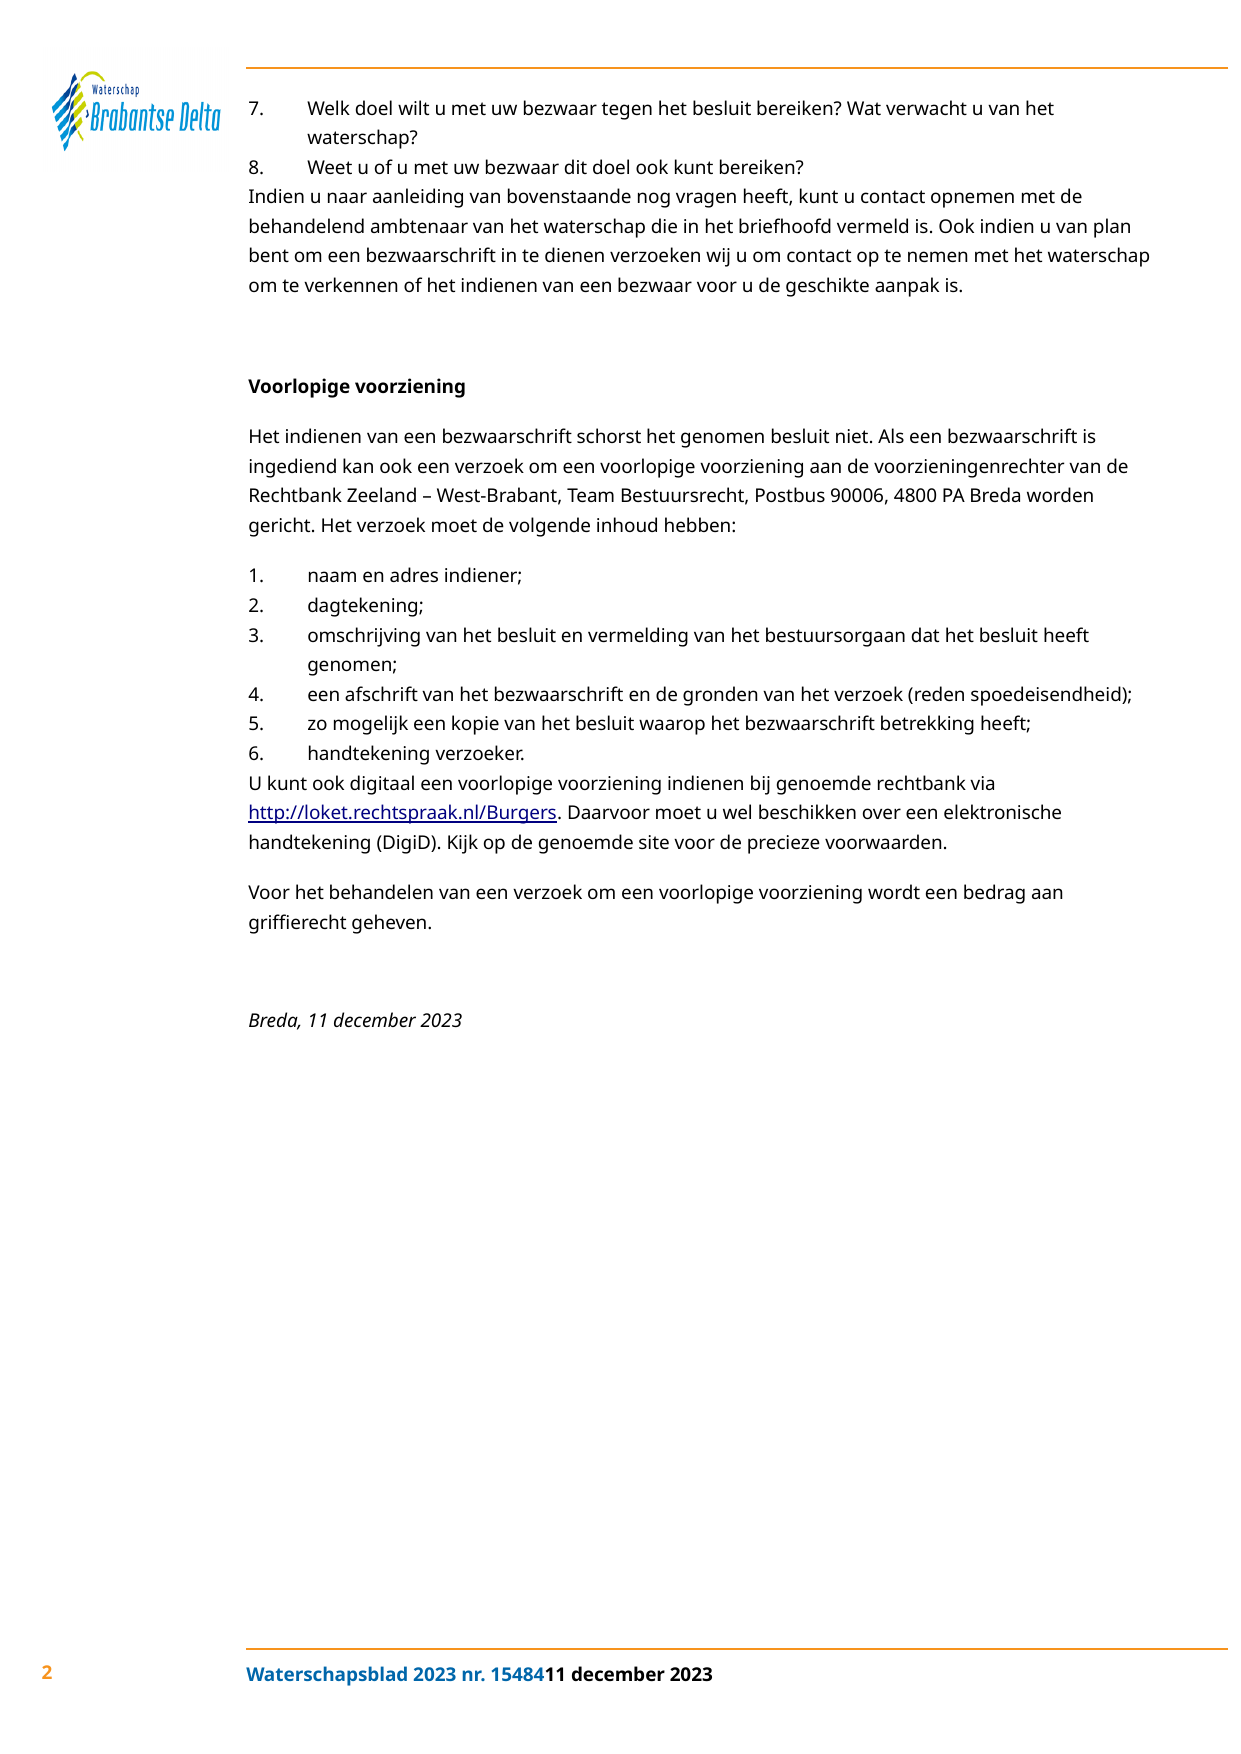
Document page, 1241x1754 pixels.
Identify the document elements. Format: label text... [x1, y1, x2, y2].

list zo mogelijk een kopie van het besluit waarop het bezwaarschrift betrekking heeft; [248, 711, 1152, 736]
picture [41, 47, 231, 172]
list Weet u of u met uw bezwaar dit doel ook kunt bereiken? [248, 154, 1152, 180]
text U kunt ook digitaal een voorlopige voorziening indienen bij genoemde rechtbank via http://loket.rechtspraak.nl/Burgers. Daarvoor moet u wel beschikken over een elektronische handtekening (DigiD). Kijk op de genoemde site voor de precieze voorwaarden. [248, 770, 1152, 855]
list naam en adres indiener; [248, 563, 1152, 588]
list omschrijving van het besluit en vermelding van het bestuursorgaan dat het besluit heeft genomen; [248, 622, 1152, 677]
list Welk doel wilt u met uw bezwaar tegen het besluit bereiken? Wat verwacht u van het waterschap? [248, 95, 1152, 150]
list handtekening verzoeker. [248, 740, 1152, 766]
list een afschrift van het bezwaarschrift en de gronden van het verzoek (reden spoedeisendheid); [248, 681, 1152, 707]
text Indien u naar aanleiding van bovenstaande nog vragen heeft, kunt u contact opnemen met de behandelend ambtenaar van het waterschap die in het briefhoofd vermeld is. Ook indien u van plan bent om een bezwaarschrift in te dienen verzoeken wij u om contact op te nemen met het waterschap om te verkennen of het indienen van een bezwaar voor u de geschikte aanpak is. [248, 183, 1152, 298]
text Voorlopige voorziening [248, 373, 1152, 399]
text Het indienen van een bezwaarschrift schorst het genomen besluit niet. Als een bezwaarschrift is ingediend kan ook een verzoek om een voorlopige voorziening aan de voorzieningenrechter van de Rechtbank Zeeland – West-Brabant, Team Bestuursrecht, Postbus 90006, 4800 PA Breda worden gericht. Het verzoek moet de volgende inhoud hebben: [248, 423, 1152, 538]
text Breda, 11 december 2023 [248, 1007, 1152, 1033]
list dagtekening; [248, 592, 1152, 618]
text Voor het behandelen van een verzoek om een voorlopige voorziening wordt een bedrag aan griffierecht geheven. [248, 879, 1152, 935]
